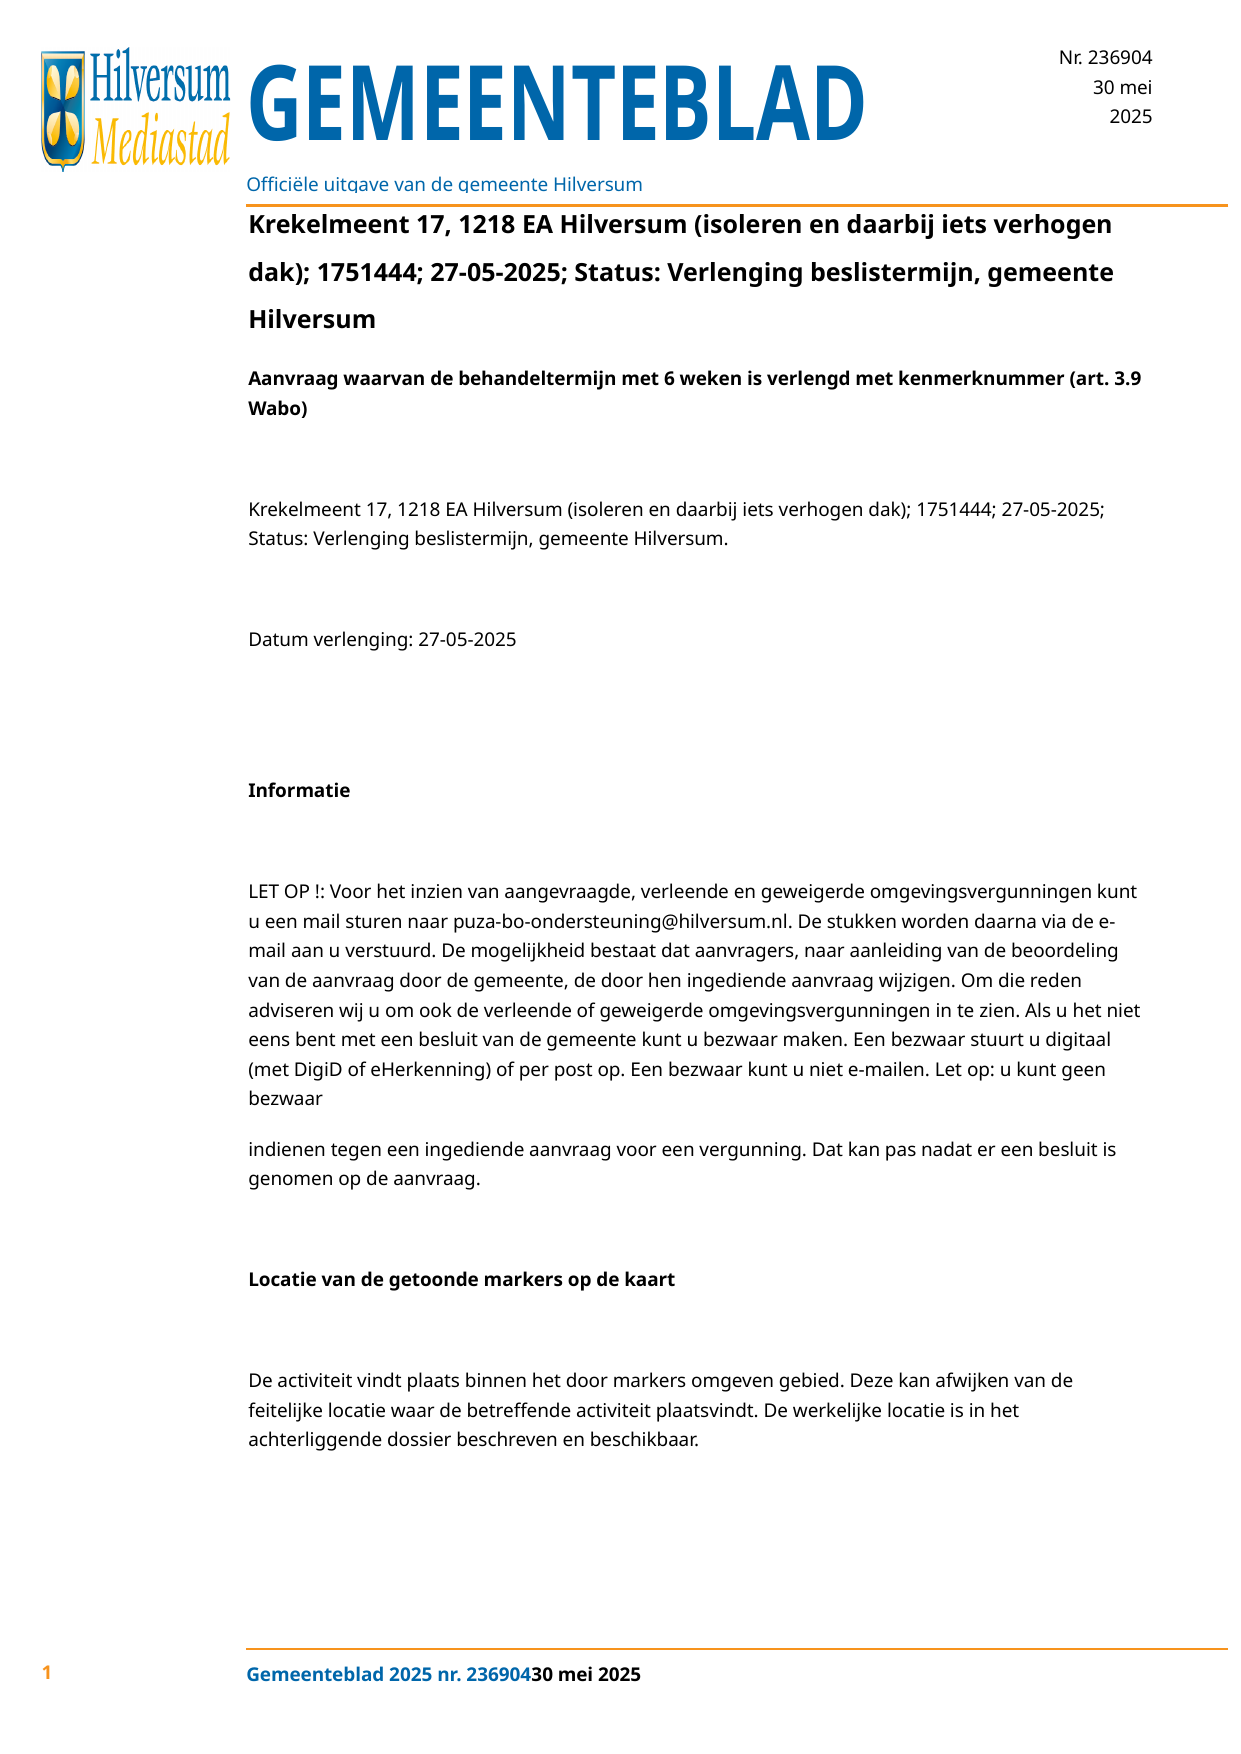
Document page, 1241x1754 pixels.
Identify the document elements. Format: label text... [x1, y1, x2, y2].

text Informatie [248, 778, 1152, 803]
text LET OP !: Voor het inzien van aangevraagde, verleende en geweigerde omgevingsvergunningen kunt u een mail sturen naar puza-bo-ondersteuning@hilversum.nl. De stukken worden daarna via de e-mail aan u verstuurd. De mogelijkheid bestaat dat aanvragers, naar aanleiding van de beoordeling van de aanvraag door de gemeente, de door hen ingediende aanvraag wijzigen. Om die reden adviseren wij u om ook de verleende of geweigerde omgevingsvergunningen in te zien. Als u het niet eens bent met een besluit van de gemeente kunt u bezwaar maken. Een bezwaar stuurt u digitaal (met DigiD of eHerkenning) of per post op. Een bezwaar kunt u niet e-mailen. Let op: u kunt geen bezwaar [248, 878, 1152, 1111]
text Datum verlenging: 27-05-2025 [248, 626, 1152, 652]
picture [41, 47, 231, 172]
text Locatie van de getoonde markers op de kaart [248, 1266, 1152, 1292]
text indienen tegen een ingediende aanvraag voor een vergunning. Dat kan pas nadat er een besluit is genomen op de aanvraag. [248, 1136, 1152, 1191]
text Krekelmeent 17, 1218 EA Hilversum (isoleren en daarbij iets verhogen dak); 1751444; 27-05-2025; Status: Verlenging beslistermijn, gemeente Hilversum. [248, 496, 1152, 551]
text Krekelmeent 17, 1218 EA Hilversum (isoleren en daarbij iets verhogen dak); 1751444; 27-05-2025; Status: Verlenging beslistermijn, gemeente Hilversum [248, 207, 1152, 336]
text Aanvraag waarvan de behandeltermijn met 6 weken is verlengd met kenmerknummer (art. 3.9 Wabo) [248, 366, 1152, 421]
text De activiteit vindt plaats binnen het door markers omgeven gebied. Deze kan afwijken van de feitelijke locatie waar de betreffende activiteit plaatsvindt. De werkelijke locatie is in het achterliggende dossier beschreven en beschikbaar. [248, 1367, 1152, 1452]
